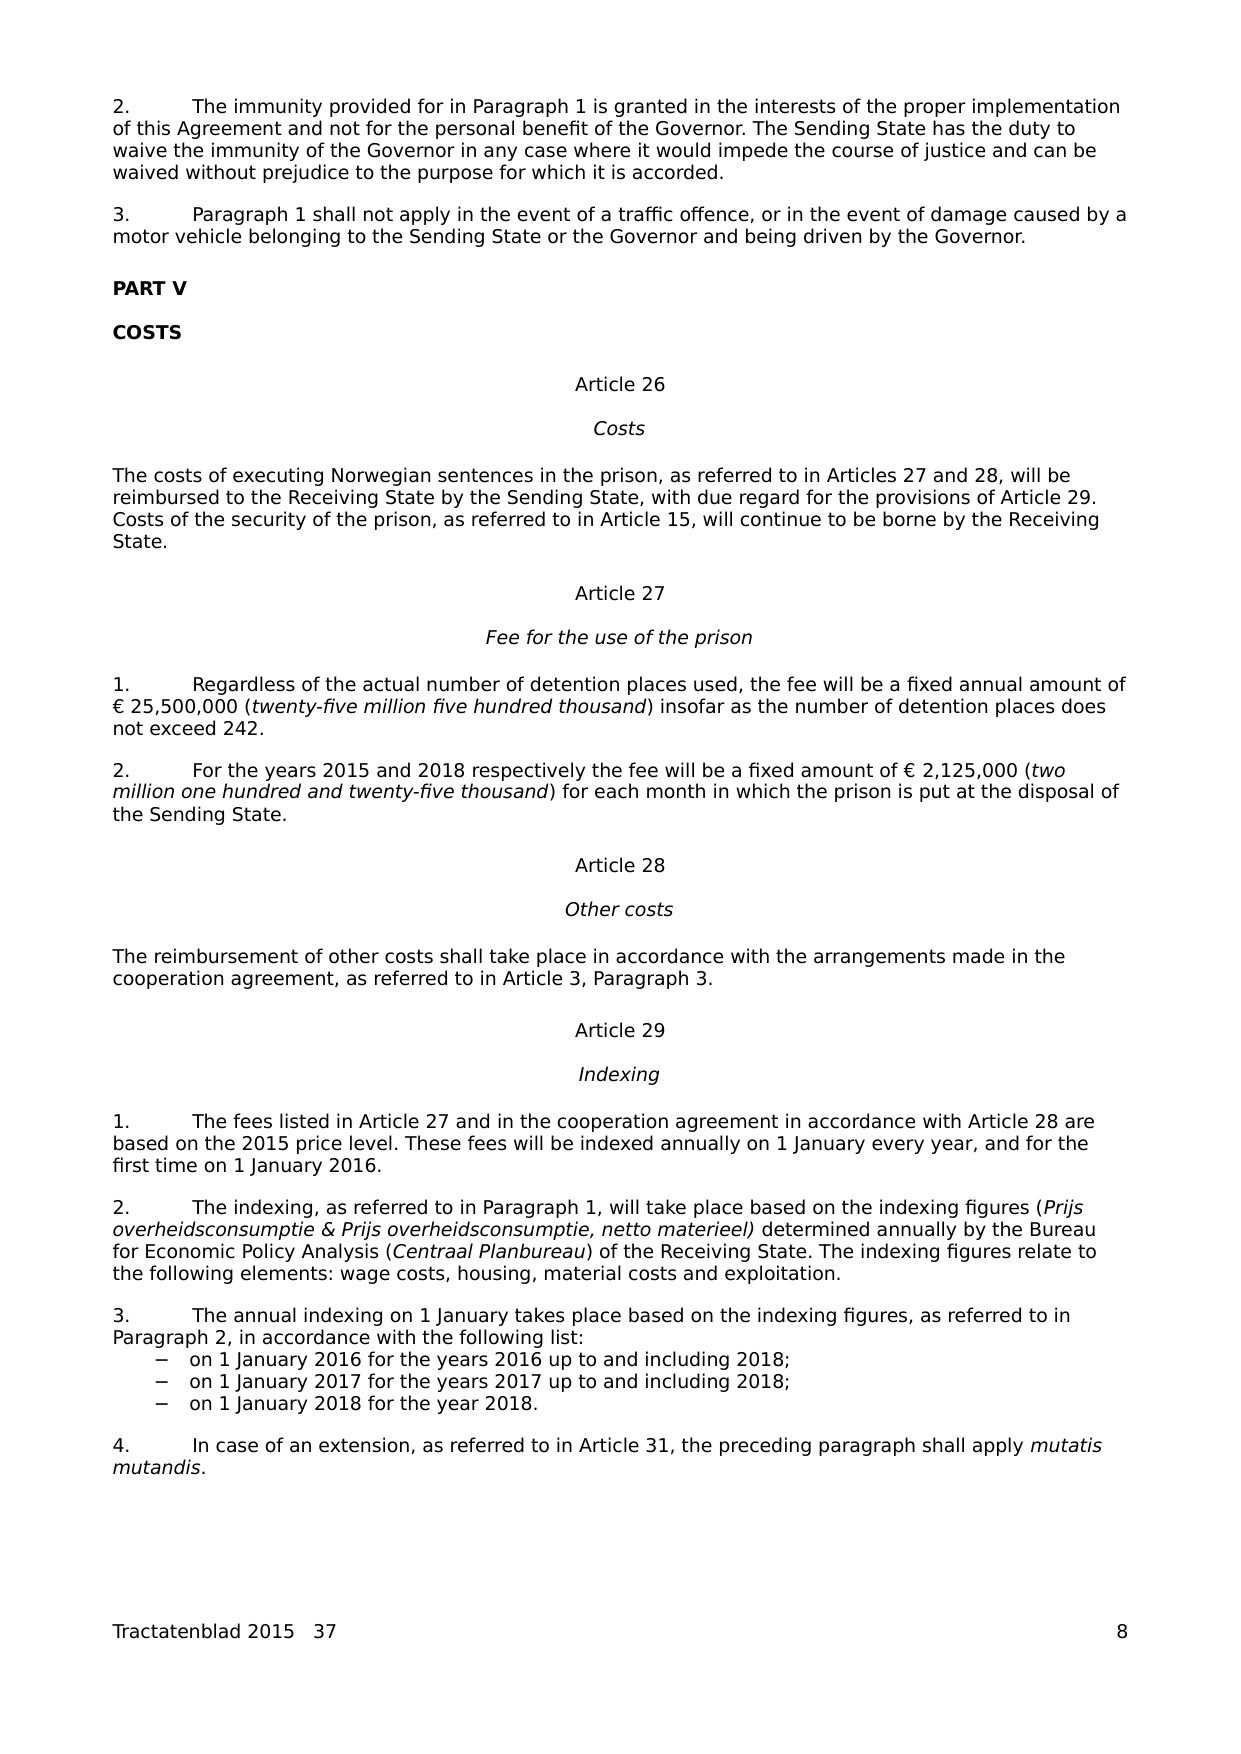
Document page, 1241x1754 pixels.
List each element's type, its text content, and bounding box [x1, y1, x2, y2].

text 1. The fees listed in Article 27 and in the cooperation agreement in accordance with Article 28 are based on the 2015 price level. These fees will be indexed annually on 1 January every year, and for the first time on 1 January 2016. [112, 1111, 1128, 1177]
text 1. Regardless of the actual number of detention places used, the fee will be a fixed annual amount of € 25,500,000 (twenty-five million five hundred thousand) insofar as the number of detention places does not exceed 242. [112, 673, 1128, 739]
subtitle PART V COSTS [112, 278, 1128, 344]
text 2. The immunity provided for in Paragraph 1 is granted in the interests of the proper implementation of this Agreement and not for the personal benefit of the Governor. The Sending State has the duty to waive the immunity of the Governor in any case where it would impede the course of justice and can be waived without prejudice to the purpose for which it is accorded. [112, 96, 1128, 184]
text 3. Paragraph 1 shall not apply in the event of a traffic offence, or in the event of damage caused by a motor vehicle belonging to the Sending State or the Governor and being driven by the Governor. [112, 204, 1128, 248]
subtitle Article 26 Costs [112, 374, 1128, 440]
text The reimbursement of other costs shall take place in accordance with the arrangements made in the cooperation agreement, as referred to in Article 3, Paragraph 3. [112, 946, 1128, 990]
text 2. The indexing, as referred to in Paragraph 1, will take place based on the indexing figures (Prijs overheidsconsumptie & Prijs overheidsconsumptie, netto materieel) determined annually by the Bureau for Economic Policy Analysis (Centraal Planbureau) of the Receiving State. The indexing figures relate to the following elements: wage costs, housing, material costs and exploitation. [112, 1197, 1128, 1285]
text 2. For the years 2015 and 2018 respectively the fee will be a fixed amount of € 2,125,000 (two million one hundred and twenty-five thousand) for each month in which the prison is put at the disposal of the Sending State. [112, 759, 1128, 825]
text − on 1 January 2017 for the years 2017 up to and including 2018; [153, 1371, 1128, 1393]
subtitle Article 27 Fee for the use of the prison [112, 583, 1128, 648]
subtitle Article 29 Indexing [112, 1020, 1128, 1086]
text The costs of executing Norwegian sentences in the prison, as referred to in Articles 27 and 28, will be reimbursed to the Receiving State by the Sending State, with due regard for the provisions of Article 29. Costs of the security of the prison, as referred to in Article 15, will continue to be borne by the Receiving State. [112, 465, 1128, 553]
text − on 1 January 2018 for the year 2018. [153, 1393, 1128, 1415]
text − on 1 January 2016 for the years 2016 up to and including 2018; [153, 1349, 1128, 1371]
subtitle Article 28 Other costs [112, 855, 1128, 921]
text 3. The annual indexing on 1 January takes place based on the indexing figures, as referred to in Paragraph 2, in accordance with the following list: [112, 1305, 1128, 1349]
text 4. In case of an extension, as referred to in Article 31, the preceding paragraph shall apply mutatis mutandis. [112, 1435, 1128, 1479]
